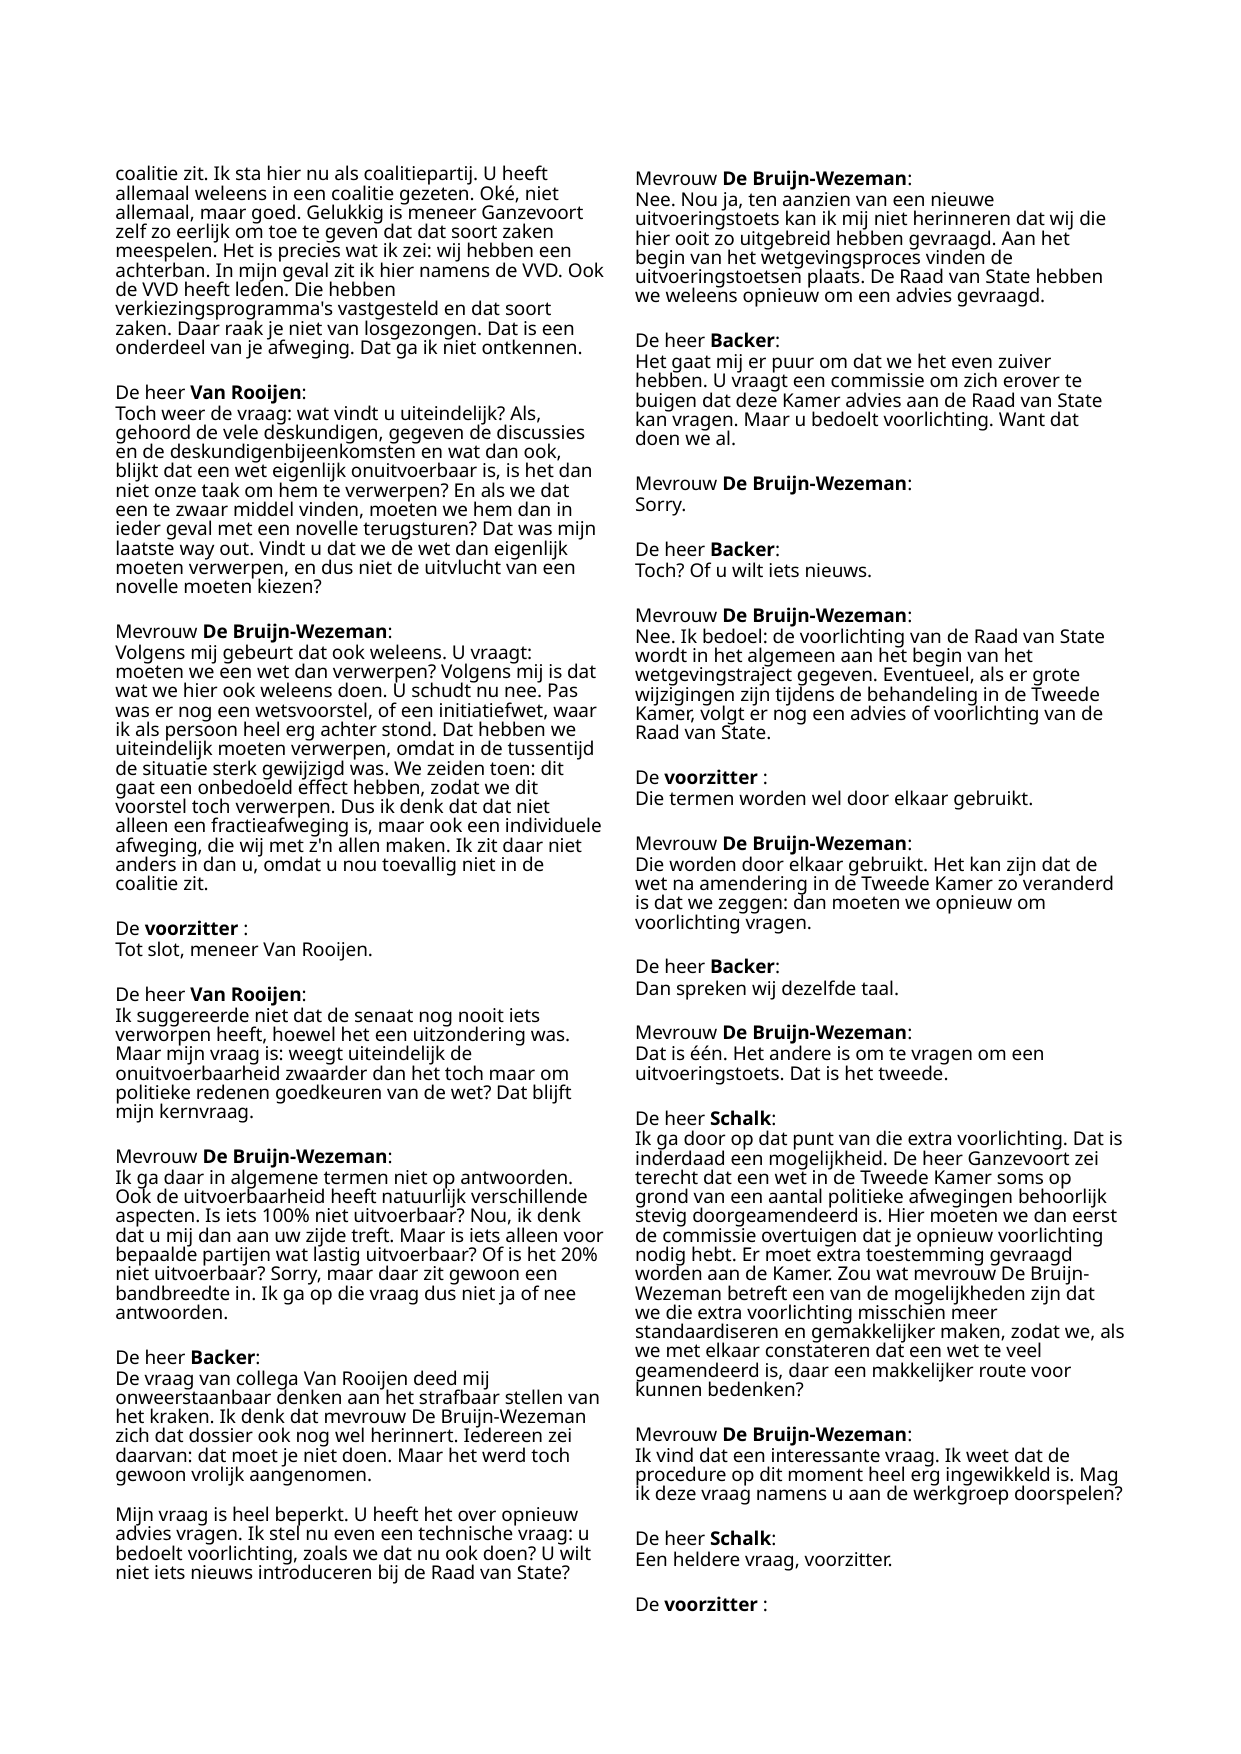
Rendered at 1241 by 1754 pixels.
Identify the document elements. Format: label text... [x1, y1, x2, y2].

text De heer Backer: [115, 1344, 605, 1370]
text Mevrouw De Bruijn-Wezeman: [115, 618, 605, 644]
text Mevrouw De Bruijn-Wezeman: [635, 470, 1125, 496]
text Dat is één. Het andere is om te vragen om een uitvoeringstoets. Dat is het tweede. [635, 1045, 1125, 1084]
text De heer Schalk: [635, 1105, 1125, 1130]
text De heer Van Rooijen: [115, 981, 605, 1007]
text Mevrouw De Bruijn-Wezeman: [635, 1421, 1125, 1447]
text Mevrouw De Bruijn-Wezeman: [115, 1143, 605, 1169]
text Volgens mij gebeurt dat ook weleens. U vraagt: moeten we een wet dan verwerpen? Volgens mij is dat wat we hier ook weleens doen. U schudt nu nee. Pas was er nog een wetsvoorstel, of een initiatiefwet, waar ik als persoon heel erg achter stond. Dat hebben we uiteindelijk moeten verwerpen, omdat in de tussentijd de situatie sterk gewijzigd was. We zeiden toen: dit gaat een onbedoeld effect hebben, zodat we dit voorstel toch verwerpen. Dus ik denk dat dat niet alleen een fractieafweging is, maar ook een individuele afweging, die wij met z'n allen maken. Ik zit daar niet anders in dan u, omdat u nou toevallig niet in de coalitie zit. [115, 644, 605, 894]
text Ik ga door op dat punt van die extra voorlichting. Dat is inderdaad een mogelijkheid. De heer Ganzevoort zei terecht dat een wet in de Tweede Kamer soms op grond van een aantal politieke afwegingen behoorlijk stevig doorgeamendeerd is. Hier moeten we dan eerst de commissie overtuigen dat je opnieuw voorlichting nodig hebt. Er moet extra toestemming gevraagd worden aan de Kamer. Zou wat mevrouw De Bruijn-Wezeman betreft een van de mogelijkheden zijn dat we die extra voorlichting misschien meer standaardiseren en gemakkelijker maken, zodat we, als we met elkaar constateren dat een wet te veel geamendeerd is, daar een makkelijker route voor kunnen bedenken? [635, 1130, 1125, 1400]
text Tot slot, meneer Van Rooijen. [115, 941, 605, 960]
text De heer Schalk: [635, 1525, 1125, 1551]
text Nee. Nou ja, ten aanzien van een nieuwe uitvoeringstoets kan ik mij niet herinneren dat wij die hier ooit zo uitgebreid hebben gevraagd. Aan het begin van het wetgevingsproces vinden de uitvoeringstoetsen plaats. De Raad van State hebben we weleens opnieuw om een advies gevraagd. [635, 191, 1125, 307]
text De voorzitter : [115, 915, 605, 941]
text De voorzitter : [635, 1591, 1125, 1617]
text De vraag van collega Van Rooijen deed mij onweerstaanbaar denken aan het strafbaar stellen van het kraken. Ik denk dat mevrouw De Bruijn-Wezeman zich dat dossier ook nog wel herinnert. Iedereen zei daarvan: dat moet je niet doen. Maar het werd toch gewoon vrolijk aangenomen. [115, 1370, 605, 1485]
text Mevrouw De Bruijn-Wezeman: [635, 1019, 1125, 1045]
text Mijn vraag is heel beperkt. U heeft het over opnieuw advies vragen. Ik stel nu even een technische vraag: u bedoelt voorlichting, zoals we dat nu ook doen? U wilt niet iets nieuws introduceren bij de Raad van State? [115, 1506, 605, 1583]
text Een heldere vraag, voorzitter. [635, 1551, 1125, 1570]
text Toch? Of u wilt iets nieuws. [635, 562, 1125, 581]
text Mevrouw De Bruijn-Wezeman: [635, 165, 1125, 191]
text Dan spreken wij dezelfde taal. [635, 979, 1125, 999]
text Mevrouw De Bruijn-Wezeman: [635, 602, 1125, 628]
text De heer Backer: [635, 536, 1125, 562]
text Ik vind dat een interessante vraag. Ik weet dat de procedure op dit moment heel erg ingewikkeld is. Mag ik deze vraag namens u aan de werkgroep doorspelen? [635, 1447, 1125, 1504]
text Nee. Ik bedoel: de voorlichting van de Raad van State wordt in het algemeen aan het begin van het wetgevingstraject gegeven. Eventueel, als er grote wijzigingen zijn tijdens de behandeling in de Tweede Kamer, volgt er nog een advies of voorlichting van de Raad van State. [635, 628, 1125, 743]
text Mevrouw De Bruijn-Wezeman: [635, 830, 1125, 856]
text De heer Backer: [635, 327, 1125, 353]
text Sorry. [635, 496, 1125, 515]
text coalitie zit. Ik sta hier nu als coalitiepartij. U heeft allemaal weleens in een coalitie gezeten. Oké, niet allemaal, maar goed. Gelukkig is meneer Ganzevoort zelf zo eerlijk om toe te geven dat dat soort zaken meespelen. Het is precies wat ik zei: wij hebben een achterban. In mijn geval zit ik hier namens de VVD. Ook de VVD heeft leden. Die hebben verkiezingsprogramma's vastgesteld en dat soort zaken. Daar raak je niet van losgezongen. Dat is een onderdeel van je afweging. Dat ga ik niet ontkennen. [115, 165, 605, 358]
text Ik suggereerde niet dat de senaat nog nooit iets verworpen heeft, hoewel het een uitzondering was. Maar mijn vraag is: weegt uiteindelijk de onuitvoerbaarheid zwaarder dan het toch maar om politieke redenen goedkeuren van de wet? Dat blijft mijn kernvraag. [115, 1007, 605, 1122]
text Het gaat mij er puur om dat we het even zuiver hebben. U vraagt een commissie om zich erover te buigen dat deze Kamer advies aan de Raad van State kan vragen. Maar u bedoelt voorlichting. Want dat doen we al. [635, 353, 1125, 449]
text De heer Backer: [635, 954, 1125, 979]
text Toch weer de vraag: wat vindt u uiteindelijk? Als, gehoord de vele deskundigen, gegeven de discussies en de deskundigenbijeenkomsten en wat dan ook, blijkt dat een wet eigenlijk onuitvoerbaar is, is het dan niet onze taak om hem te verwerpen? En als we dat een te zwaar middel vinden, moeten we hem dan in ieder geval met een novelle terugsturen? Dat was mijn laatste way out. Vindt u dat we de wet dan eigenlijk moeten verwerpen, en dus niet de uitvlucht van een novelle moeten kiezen? [115, 404, 605, 597]
text De voorzitter : [635, 764, 1125, 790]
text Die termen worden wel door elkaar gebruikt. [635, 790, 1125, 809]
text Ik ga daar in algemene termen niet op antwoorden. Ook de uitvoerbaarheid heeft natuurlijk verschillende aspecten. Is iets 100% niet uitvoerbaar? Nou, ik denk dat u mij dan aan uw zijde treft. Maar is iets alleen voor bepaalde partijen wat lastig uitvoerbaar? Of is het 20% niet uitvoerbaar? Sorry, maar daar zit gewoon een bandbreedte in. Ik ga op die vraag dus niet ja of nee antwoorden. [115, 1169, 605, 1323]
text De heer Van Rooijen: [115, 379, 605, 404]
text Die worden door elkaar gebruikt. Het kan zijn dat de wet na amendering in de Tweede Kamer zo veranderd is dat we zeggen: dan moeten we opnieuw om voorlichting vragen. [635, 856, 1125, 933]
